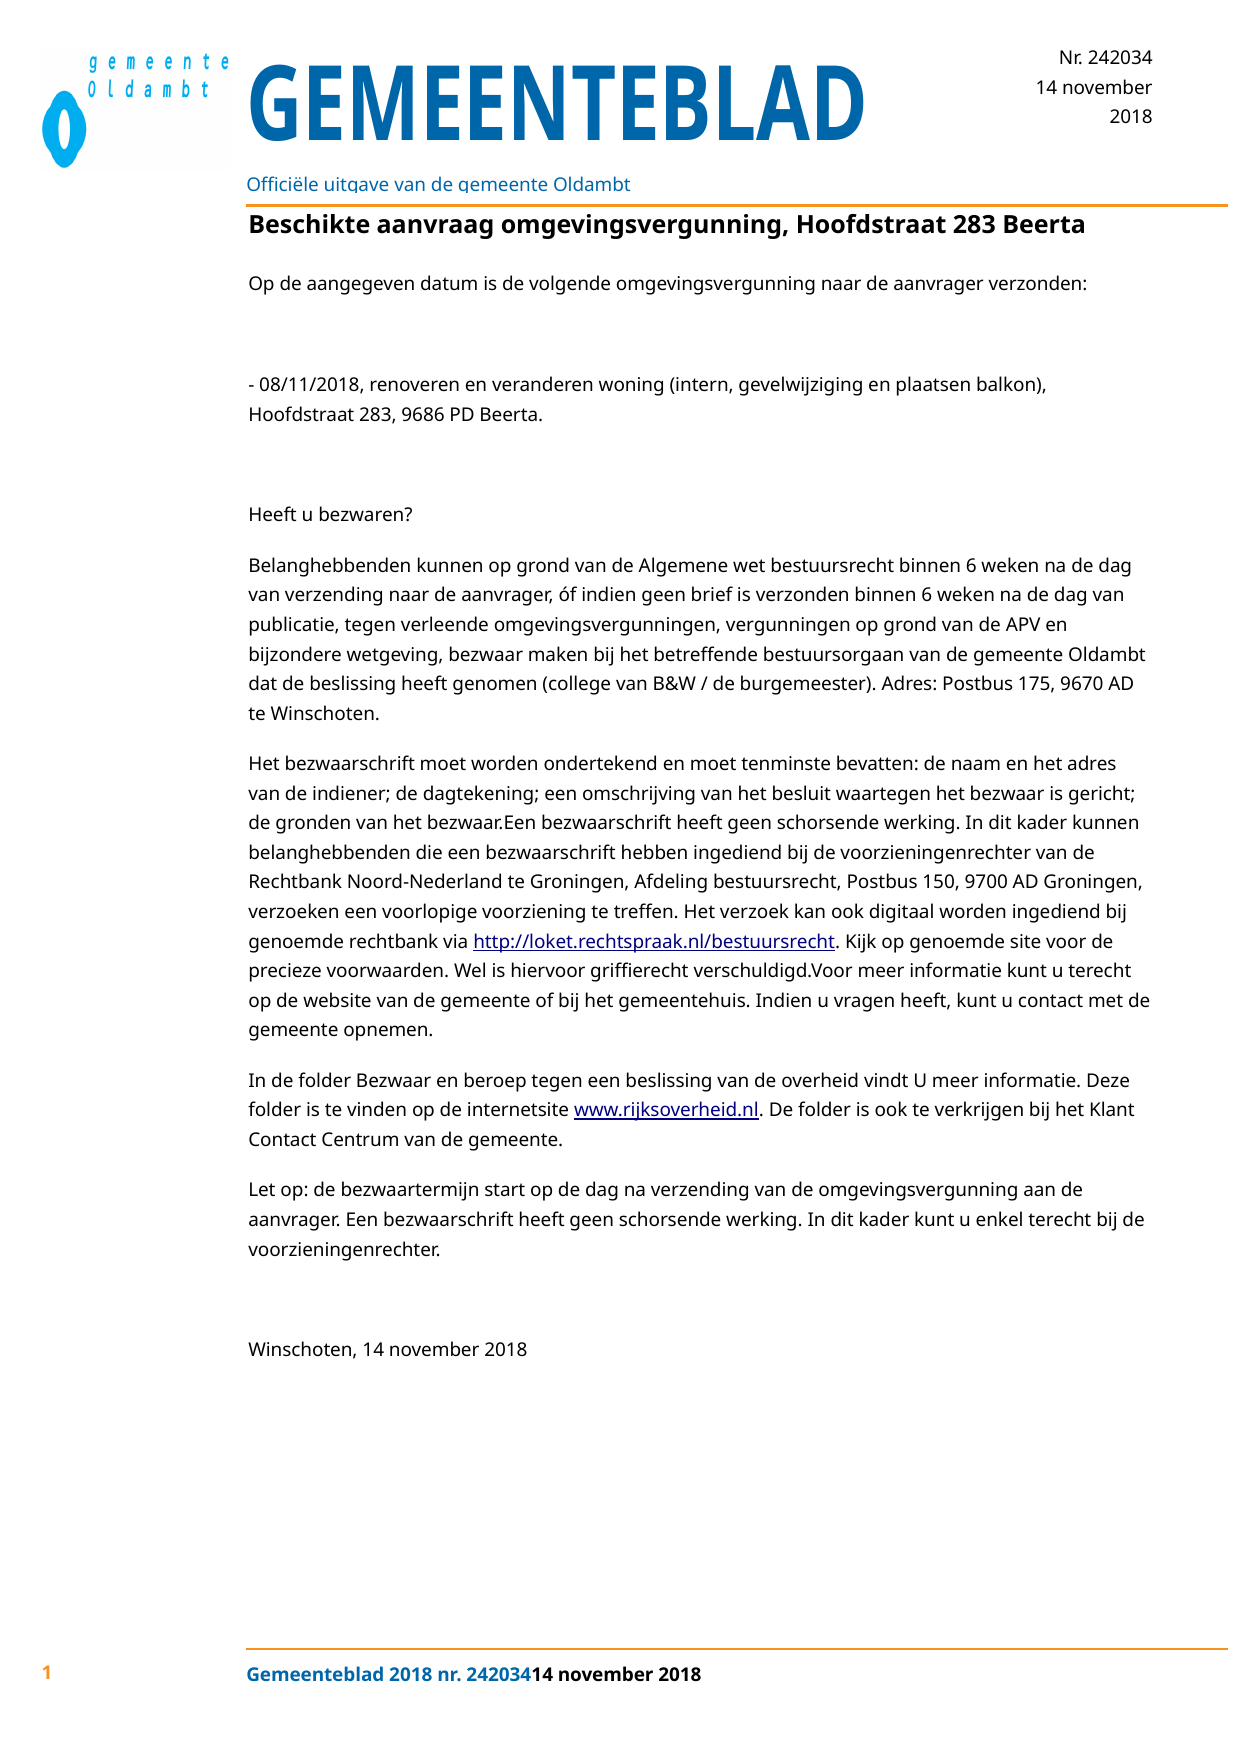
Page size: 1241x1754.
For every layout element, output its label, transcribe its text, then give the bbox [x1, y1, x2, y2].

text Belanghebbenden kunnen op grond van de Algemene wet bestuursrecht binnen 6 weken na de dag van verzending naar de aanvrager, óf indien geen brief is verzonden binnen 6 weken na de dag van publicatie, tegen verleende omgevingsvergunningen, vergunningen op grond van de APV en bijzondere wetgeving, bezwaar maken bij het betreffende bestuursorgaan van de gemeente Oldambt dat de beslissing heeft genomen (college van B&W / de burgemeester). Adres: Postbus 175, 9670 AD te Winschoten. [248, 552, 1152, 726]
text - 08/11/2018, renoveren en veranderen woning (intern, gevelwijziging en plaatsen balkon), Hoofdstraat 283, 9686 PD Beerta. [248, 371, 1152, 426]
text Heeft u bezwaren? [248, 502, 1152, 527]
picture [41, 47, 231, 172]
text Let op: de bezwaartermijn start op de dag na verzending van de omgevingsvergunning aan de aanvrager. Een bezwaarschrift heeft geen schorsende werking. In dit kader kunt u enkel terecht bij de voorzieningenrechter. [248, 1177, 1152, 1261]
text Winschoten, 14 november 2018 [248, 1337, 1152, 1362]
text Het bezwaarschrift moet worden ondertekend en moet tenminste bevatten: de naam en het adres van de indiener; de dagtekening; een omschrijving van het besluit waartegen het bezwaar is gericht; de gronden van het bezwaar.Een bezwaarschrift heeft geen schorsende werking. In dit kader kunnen belanghebbenden die een bezwaarschrift hebben ingediend bij de voorzieningenrechter van de Rechtbank Noord-Nederland te Groningen, Afdeling bestuursrecht, Postbus 150, 9700 AD Groningen, verzoeken een voorlopige voorziening te treffen. Het verzoek kan ook digitaal worden ingediend bij genoemde rechtbank via http://loket.rechtspraak.nl/bestuursrecht. Kijk op genoemde site voor de precieze voorwaarden. Wel is hiervoor griffierecht verschuldigd.Voor meer informatie kunt u terecht op de website van de gemeente of bij het gemeentehuis. Indien u vragen heeft, kunt u contact met de gemeente opnemen. [248, 750, 1152, 1042]
text In de folder Bezwaar en beroep tegen een beslissing van de overheid vindt U meer informatie. Deze folder is te vinden op de internetsite www.rijksoverheid.nl. De folder is ook te verkrijgen bij het Klant Contact Centrum van de gemeente. [248, 1067, 1152, 1152]
text Op de aangegeven datum is de volgende omgevingsvergunning naar de aanvrager verzonden: [248, 270, 1152, 296]
text Beschikte aanvraag omgevingsvergunning, Hoofdstraat 283 Beerta [248, 207, 1152, 241]
